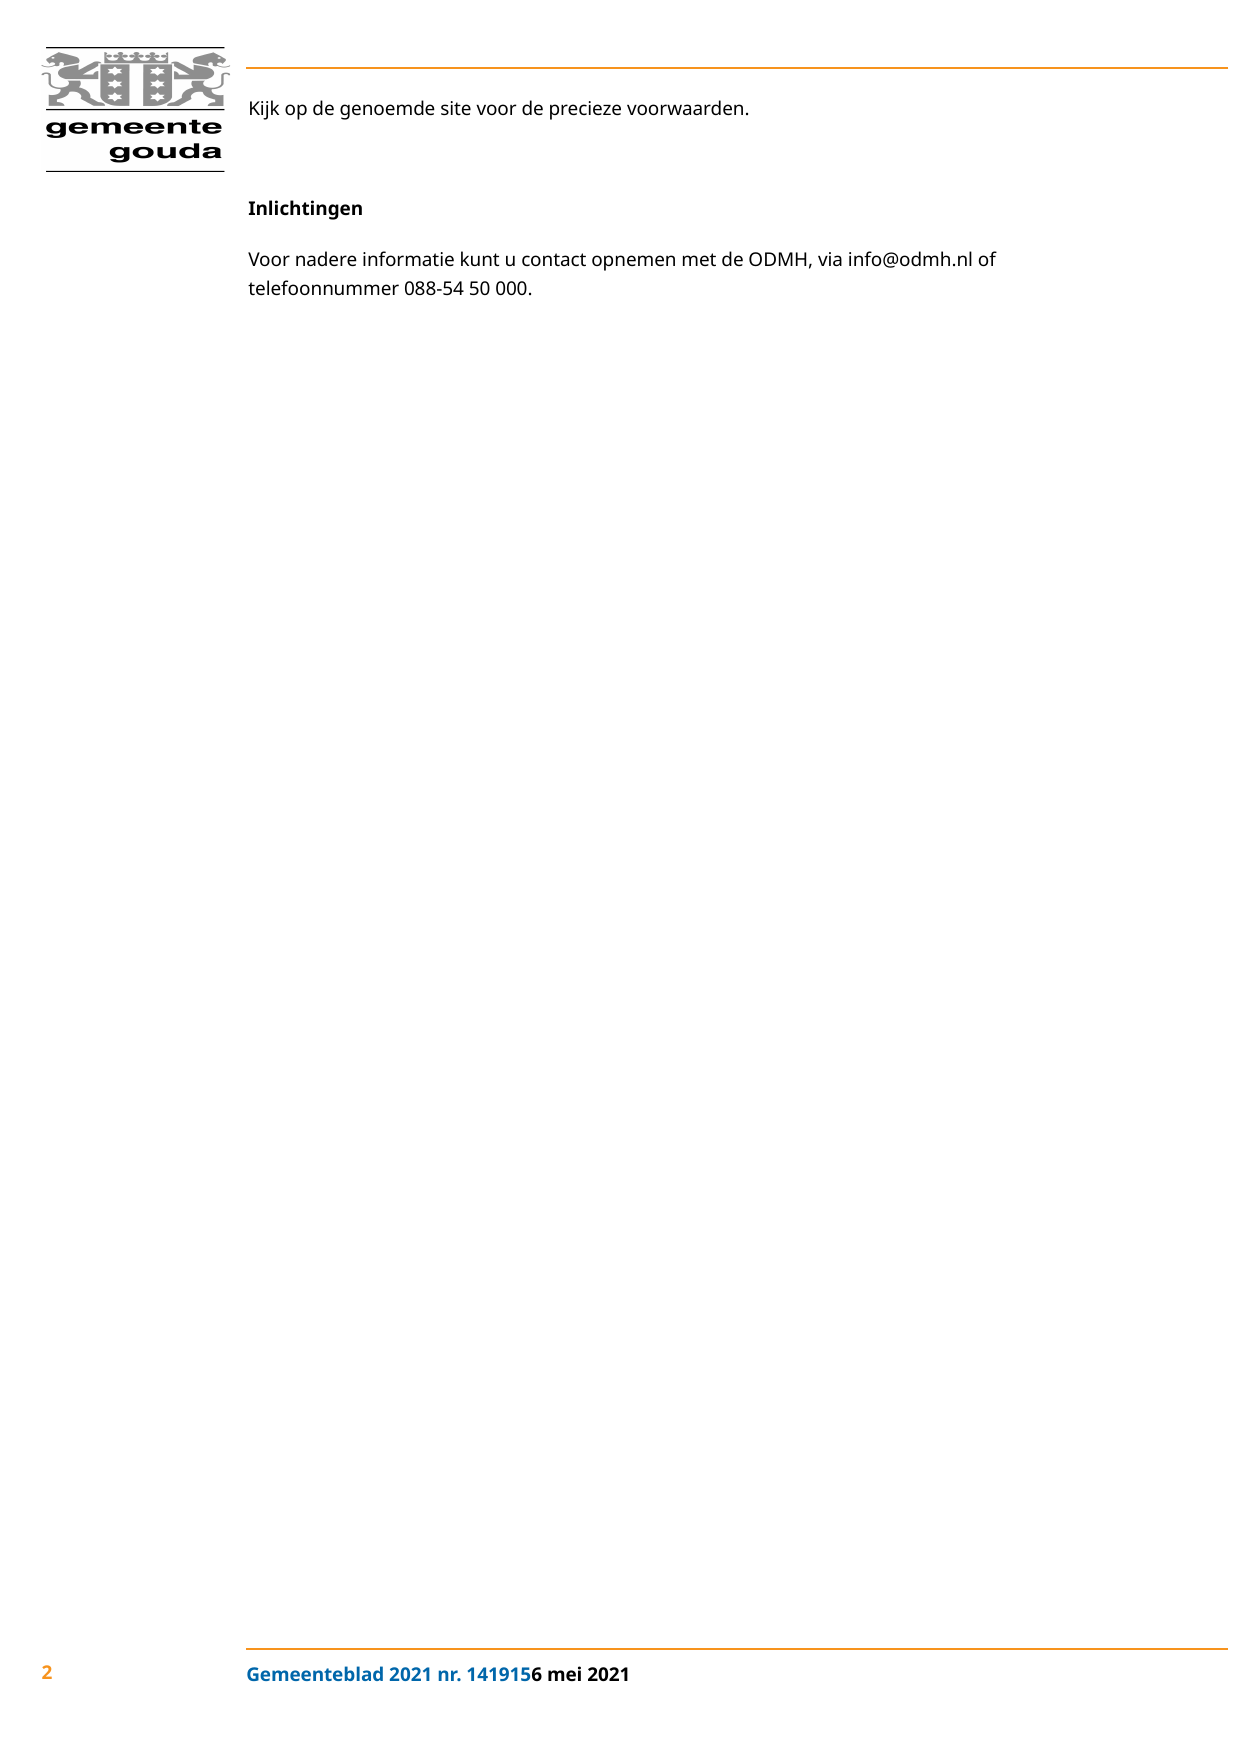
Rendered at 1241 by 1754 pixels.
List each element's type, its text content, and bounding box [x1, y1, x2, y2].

text Kijk op de genoemde site voor de precieze voorwaarden. [248, 95, 1152, 121]
picture [41, 47, 231, 172]
text Voor nadere informatie kunt u contact opnemen met de ODMH, via info@odmh.nl of telefoonnummer 088-54 50 000. [248, 246, 1152, 301]
text Inlichtingen [248, 196, 1152, 221]
